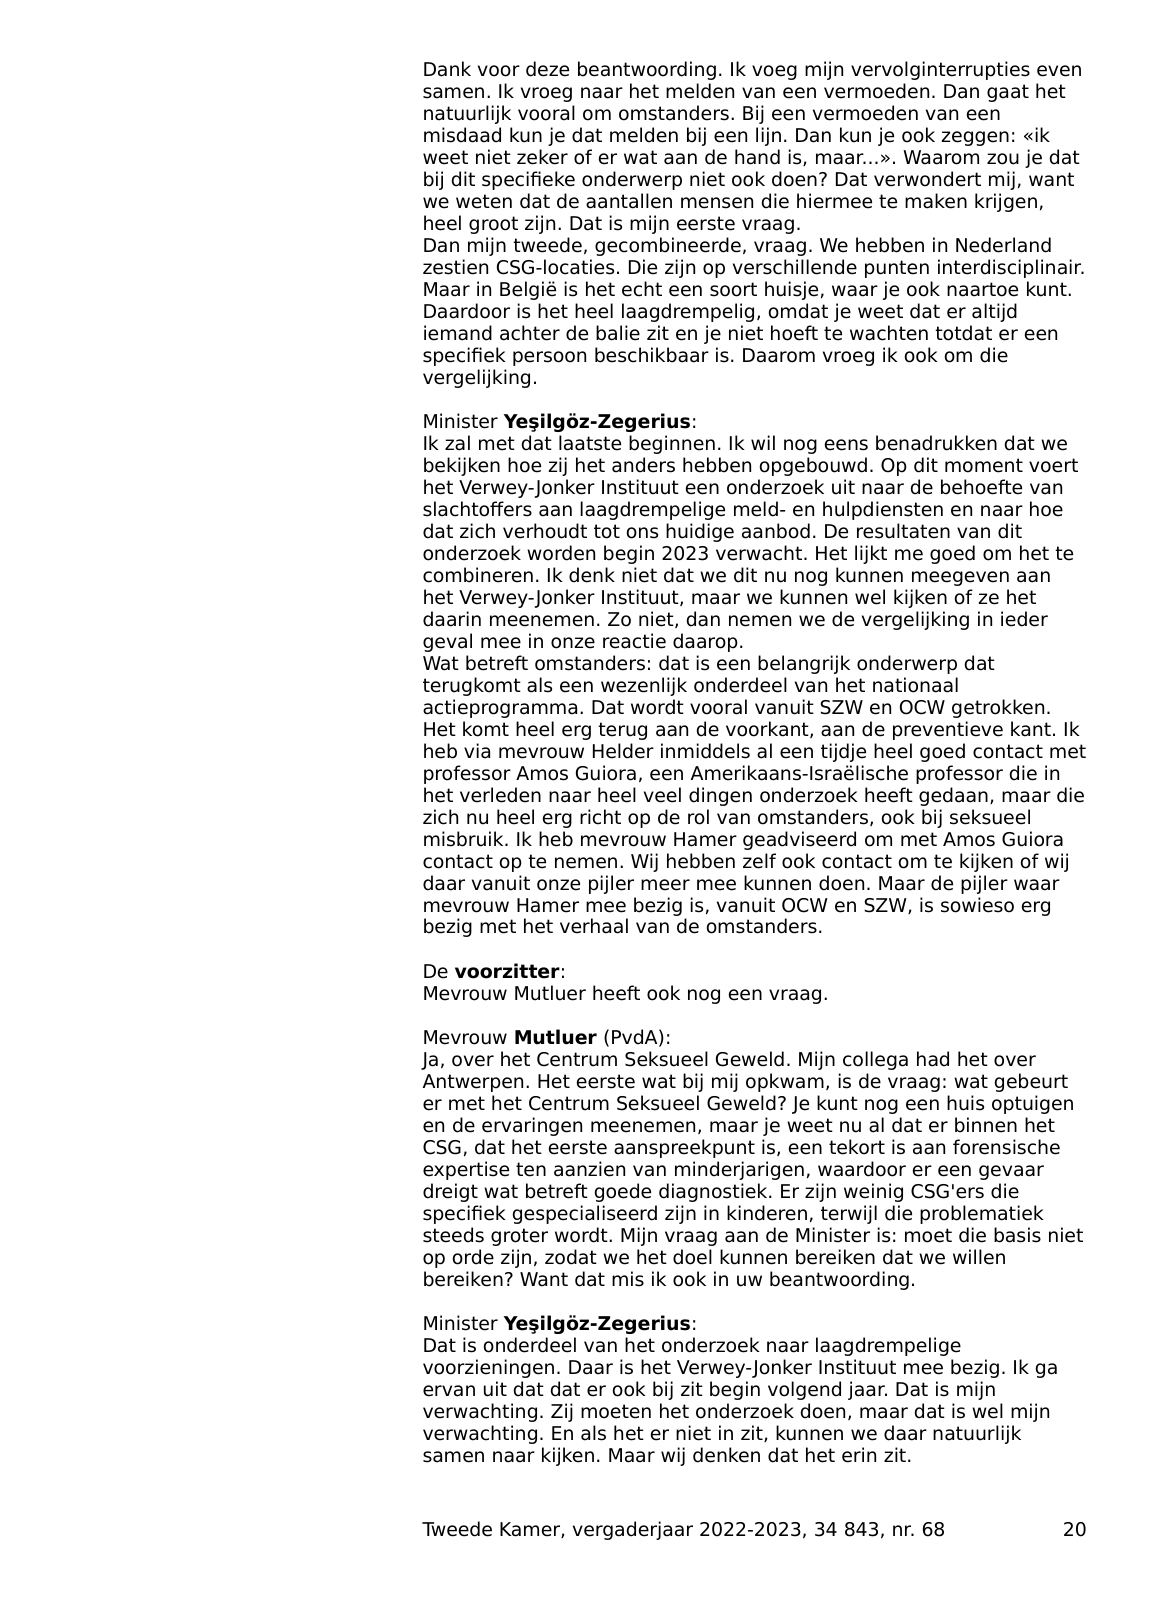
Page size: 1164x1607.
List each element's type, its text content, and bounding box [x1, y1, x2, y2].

text Ja, over het Centrum Seksueel Geweld. Mijn collega had het over Antwerpen. Het eerste wat bij mij opkwam, is de vraag: wat gebeurt er met het Centrum Seksueel Geweld? Je kunt nog een huis optuigen en de ervaringen meenemen, maar je weet nu al dat er binnen het CSG, dat het eerste aanspreekpunt is, een tekort is aan forensische expertise ten aanzien van minderjarigen, waardoor er een gevaar dreigt wat betreft goede diagnostiek. Er zijn weinig CSG'ers die specifiek gespecialiseerd zijn in kinderen, terwijl die problematiek steeds groter wordt. Mijn vraag aan de Minister is: moet die basis niet op orde zijn, zodat we het doel kunnen bereiken dat we willen bereiken? Want dat mis ik ook in uw beantwoording. [422, 1049, 1087, 1291]
text Dan mijn tweede, gecombineerde, vraag. We hebben in Nederland zestien CSG-locaties. Die zijn op verschillende punten interdisciplinair. Maar in België is het echt een soort huisje, waar je ook naartoe kunt. Daardoor is het heel laagdrempelig, omdat je weet dat er altijd iemand achter de balie zit en je niet hoeft te wachten totdat er een specifiek persoon beschikbaar is. Daarom vroeg ik ook om die vergelijking. [422, 235, 1087, 389]
text De voorzitter: [422, 961, 1087, 983]
text Dank voor deze beantwoording. Ik voeg mijn vervolginterrupties even samen. Ik vroeg naar het melden van een vermoeden. Dan gaat het natuurlijk vooral om omstanders. Bij een vermoeden van een misdaad kun je dat melden bij een lijn. Dan kun je ook zeggen: «ik weet niet zeker of er wat aan de hand is, maar...». Waarom zou je dat bij dit specifieke onderwerp niet ook doen? Dat verwondert mij, want we weten dat de aantallen mensen die hiermee te maken krijgen, heel groot zijn. Dat is mijn eerste vraag. [422, 59, 1087, 235]
text Wat betreft omstanders: dat is een belangrijk onderwerp dat terugkomt als een wezenlijk onderdeel van het nationaal actieprogramma. Dat wordt vooral vanuit SZW en OCW getrokken. Het komt heel erg terug aan de voorkant, aan de preventieve kant. Ik heb via mevrouw Helder inmiddels al een tijdje heel goed contact met professor Amos Guiora, een Amerikaans-Israëlische professor die in het verleden naar heel veel dingen onderzoek heeft gedaan, maar die zich nu heel erg richt op de rol van omstanders, ook bij seksueel misbruik. Ik heb mevrouw Hamer geadviseerd om met Amos Guiora contact op te nemen. Wij hebben zelf ook contact om te kijken of wij daar vanuit onze pijler meer mee kunnen doen. Maar de pijler waar mevrouw Hamer mee bezig is, vanuit OCW en SZW, is sowieso erg bezig met het verhaal van de omstanders. [422, 653, 1087, 938]
text Dat is onderdeel van het onderzoek naar laagdrempelige voorzieningen. Daar is het Verwey-Jonker Instituut mee bezig. Ik ga ervan uit dat dat er ook bij zit begin volgend jaar. Dat is mijn verwachting. Zij moeten het onderzoek doen, maar dat is wel mijn verwachting. En als het er niet in zit, kunnen we daar natuurlijk samen naar kijken. Maar wij denken dat het erin zit. [422, 1335, 1087, 1467]
text Mevrouw Mutluer (PvdA): [422, 1027, 1087, 1049]
text Mevrouw Mutluer heeft ook nog een vraag. [422, 983, 1087, 1004]
text Ik zal met dat laatste beginnen. Ik wil nog eens benadrukken dat we bekijken hoe zij het anders hebben opgebouwd. Op dit moment voert het Verwey-Jonker Instituut een onderzoek uit naar de behoefte van slachtoffers aan laagdrempelige meld- en hulpdiensten en naar hoe dat zich verhoudt tot ons huidige aanbod. De resultaten van dit onderzoek worden begin 2023 verwacht. Het lijkt me goed om het te combineren. Ik denk niet dat we dit nu nog kunnen meegeven aan het Verwey-Jonker Instituut, maar we kunnen wel kijken of ze het daarin meenemen. Zo niet, dan nemen we de vergelijking in ieder geval mee in onze reactie daarop. [422, 433, 1087, 653]
text Minister Yeşilgöz-Zegerius: [422, 411, 1087, 433]
text Minister Yeşilgöz-Zegerius: [422, 1313, 1087, 1335]
